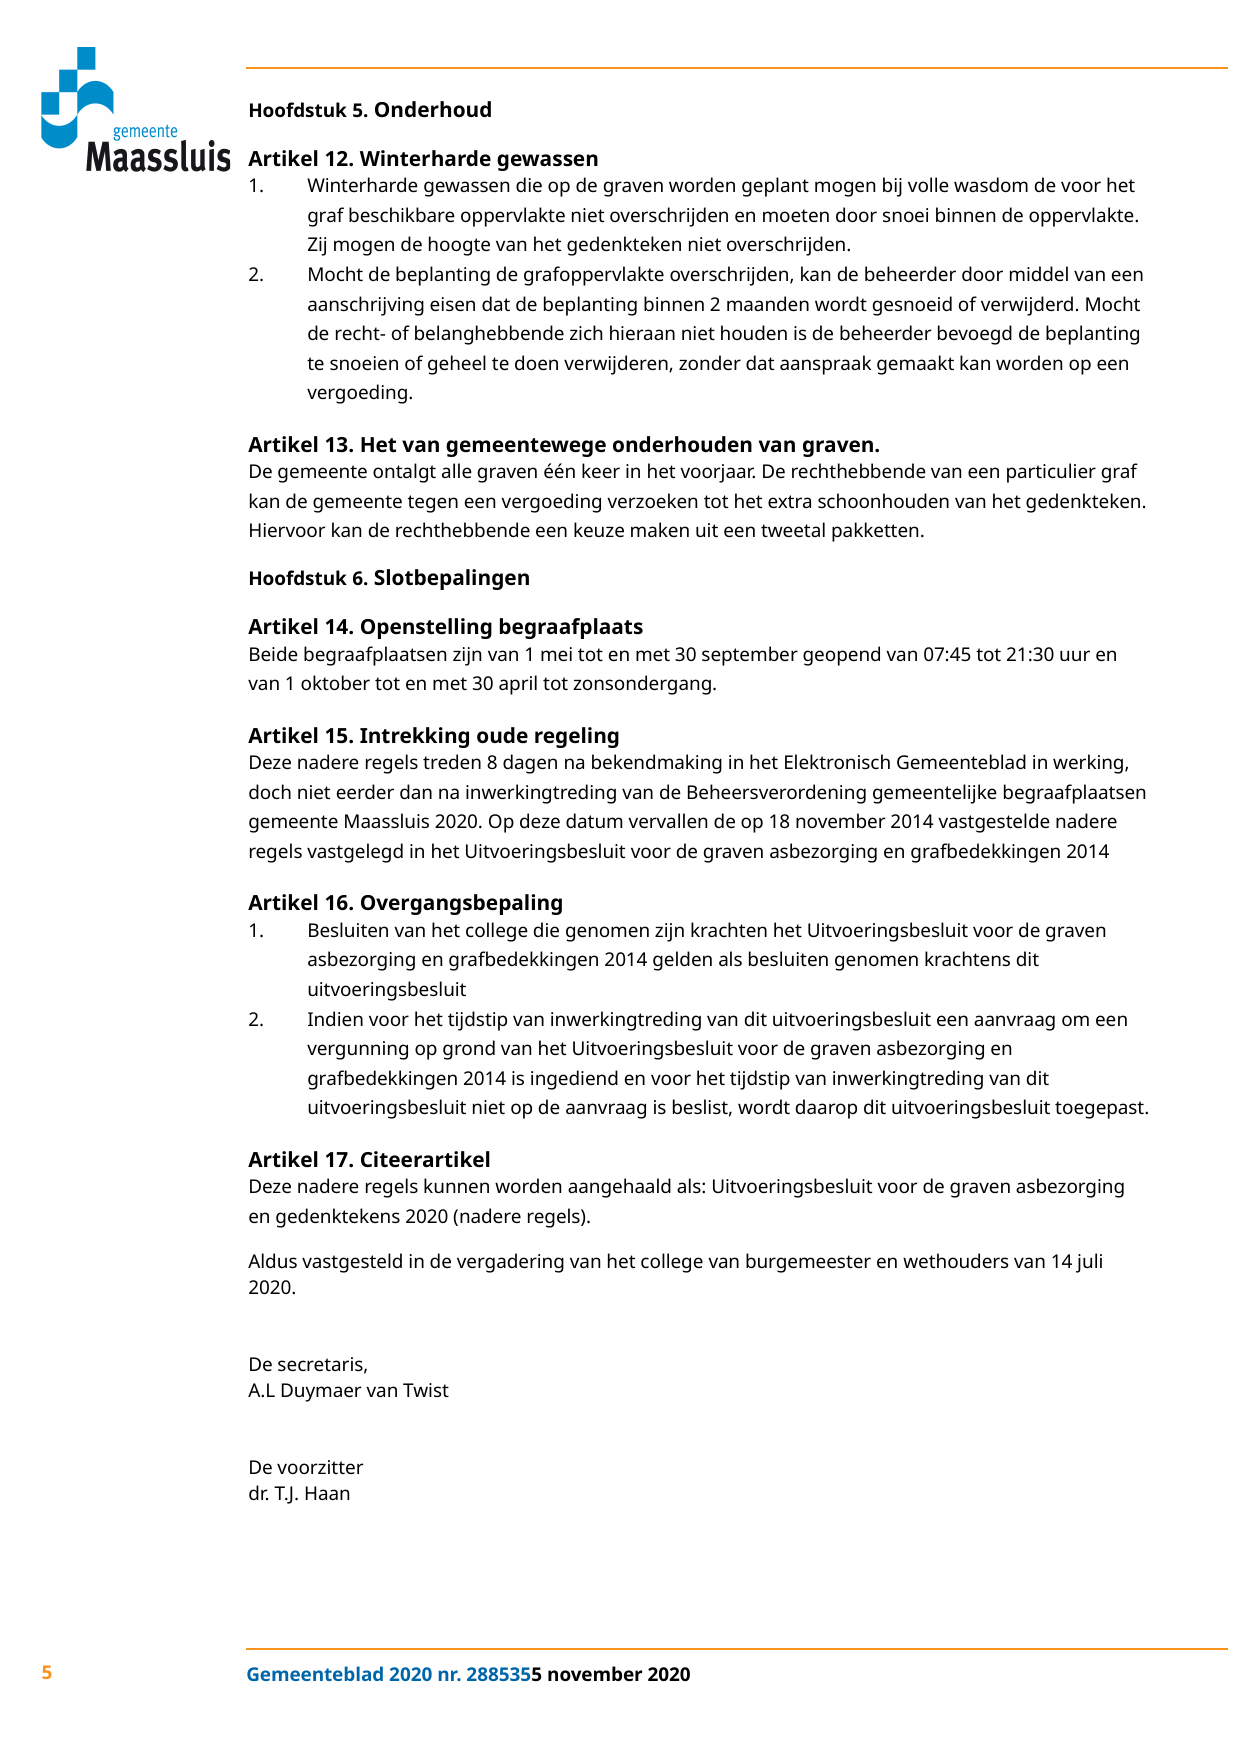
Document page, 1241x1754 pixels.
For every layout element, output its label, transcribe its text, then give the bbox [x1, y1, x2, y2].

text De gemeente ontalgt alle graven één keer in het voorjaar. De rechthebbende van een particulier graf kan de gemeente tegen een vergoeding verzoeken tot het extra schoonhouden van het gedenkteken. Hiervoor kan de rechthebbende een keuze maken uit een tweetal pakketten. [248, 458, 1152, 543]
list Mocht de beplanting de grafoppervlakte overschrijden, kan de beheerder door middel van een aanschrijving eisen dat de beplanting binnen 2 maanden wordt gesnoeid of verwijderd. Mocht de recht- of belanghebbende zich hieraan niet houden is de beheerder bevoegd de beplanting te snoeien of geheel te doen verwijderen, zonder dat aanspraak gemaakt kan worden op een vergoeding. [248, 261, 1152, 405]
text Hoofdstuk 5. Onderhoud [248, 95, 1152, 123]
text dr. T.J. Haan [248, 1480, 1152, 1506]
text Beide begraafplaatsen zijn van 1 mei tot en met 30 september geopend van 07:45 tot 21:30 uur en van 1 oktober tot en met 30 april tot zonsondergang. [248, 641, 1152, 696]
text Artikel 15. Intrekking oude regeling [248, 721, 1152, 749]
text A.L Duymaer van Twist [248, 1377, 1152, 1403]
picture [41, 47, 231, 172]
list Indien voor het tijdstip van inwerkingtreding van dit uitvoeringsbesluit een aanvraag om een vergunning op grond van het Uitvoeringsbesluit voor de graven asbezorging en grafbedekkingen 2014 is ingediend en voor het tijdstip van inwerkingtreding van dit uitvoeringsbesluit niet op de aanvraag is beslist, wordt daarop dit uitvoeringsbesluit toegepast. [248, 1006, 1152, 1120]
text Deze nadere regels kunnen worden aangehaald als: Uitvoeringsbesluit voor de graven asbezorging en gedenktekens 2020 (nadere regels). [248, 1173, 1152, 1229]
text Artikel 17. Citeerartikel [248, 1145, 1152, 1173]
list Winterharde gewassen die op de graven worden geplant mogen bij volle wasdom de voor het graf beschikbare oppervlakte niet overschrijden en moeten door snoei binnen de oppervlakte. Zij mogen de hoogte van het gedenkteken niet overschrijden. [248, 172, 1152, 257]
text Artikel 12. Winterharde gewassen [248, 144, 1152, 172]
picture [41, 47, 77, 92]
text De voorzitter [248, 1454, 1152, 1480]
list Besluiten van het college die genomen zijn krachten het Uitvoeringsbesluit voor de graven asbezorging en grafbedekkingen 2014 gelden als besluiten genomen krachtens dit uitvoeringsbesluit [248, 917, 1152, 1002]
text Artikel 13. Het van gemeentewege onderhouden van graven. [248, 430, 1152, 458]
text Aldus vastgesteld in de vergadering van het college van burgemeester en wethouders van 14 juli 2020. [248, 1248, 1152, 1300]
text De secretaris, [248, 1351, 1152, 1377]
text Deze nadere regels treden 8 dagen na bekendmaking in het Elektronisch Gemeenteblad in werking, doch niet eerder dan na inwerkingtreding van de Beheersverordening gemeentelijke begraafplaatsen gemeente Maassluis 2020. Op deze datum vervallen de op 18 november 2014 vastgestelde nadere regels vastgelegd in het Uitvoeringsbesluit voor de graven asbezorging en grafbedekkingen 2014 [248, 749, 1152, 864]
text Artikel 14. Openstelling begraafplaats [248, 612, 1152, 641]
text Hoofdstuk 6. Slotbepalingen [248, 563, 1152, 592]
text Artikel 16. Overgangsbepaling [248, 888, 1152, 917]
